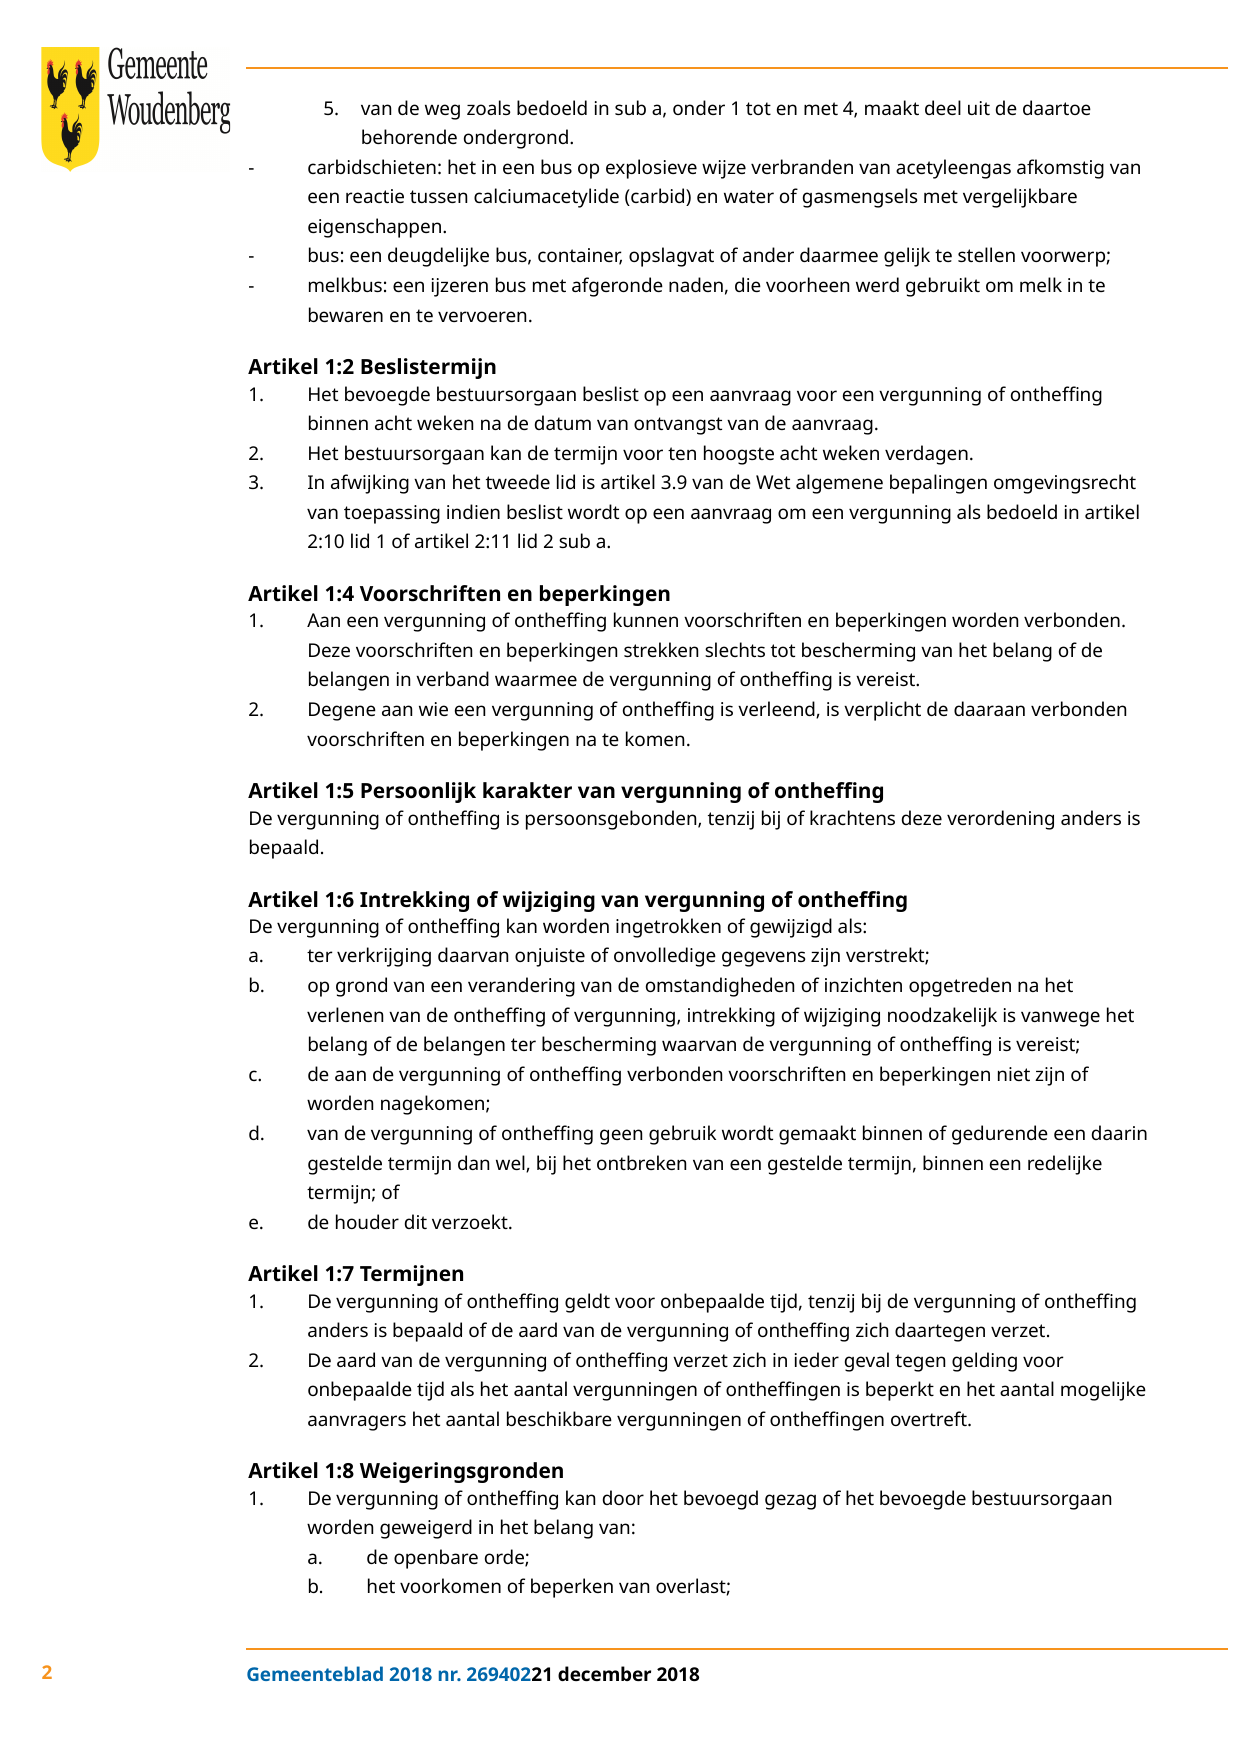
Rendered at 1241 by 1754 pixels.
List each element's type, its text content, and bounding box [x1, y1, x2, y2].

list ter verkrijging daarvan onjuiste of onvolledige gegevens zijn verstrekt; [248, 943, 1152, 968]
list de aan de vergunning of ontheffing verbonden voorschriften en beperkingen niet zijn of worden nagekomen; [248, 1061, 1152, 1116]
list Het bestuursorgaan kan de termijn voor ten hoogste acht weken verdagen. [248, 440, 1152, 466]
list van de vergunning of ontheffing geen gebruik wordt gemaakt binnen of gedurende een daarin gestelde termijn dan wel, bij het ontbreken van een gestelde termijn, binnen een redelijke termijn; of [248, 1120, 1152, 1205]
list De vergunning of ontheffing geldt voor onbepaalde tijd, tenzij bij de vergunning of ontheffing anders is bepaald of de aard van de vergunning of ontheffing zich daartegen verzet. [248, 1288, 1152, 1343]
list De vergunning of ontheffing kan door het bevoegd gezag of het bevoegde bestuursorgaan worden geweigerd in het belang van: [248, 1485, 1152, 1540]
text Artikel 1:5 Persoonlijk karakter van vergunning of ontheffing [248, 776, 1152, 805]
text De vergunning of ontheffing kan worden ingetrokken of gewijzigd als: [248, 913, 1152, 939]
list melkbus: een ijzeren bus met afgeronde naden, die voorheen werd gebruikt om melk in te bewaren en te vervoeren. [248, 272, 1152, 328]
list de houder dit verzoekt. [248, 1209, 1152, 1235]
list Degene aan wie een vergunning of ontheffing is verleend, is verplicht de daaraan verbonden voorschriften en beperkingen na te komen. [248, 696, 1152, 752]
list van de weg zoals bedoeld in sub a, onder 1 tot en met 4, maakt deel uit de daartoe behorende ondergrond. [323, 95, 1152, 150]
list De aard van de vergunning of ontheffing verzet zich in ieder geval tegen gelding voor onbepaalde tijd als het aantal vergunningen of ontheffingen is beperkt en het aantal mogelijke aanvragers het aantal beschikbare vergunningen of ontheffingen overtreft. [248, 1347, 1152, 1432]
list carbidschieten: het in een bus op explosieve wijze verbranden van acetyleengas afkomstig van een reactie tussen calciumacetylide (carbid) en water of gasmengsels met vergelijkbare eigenschappen. [248, 154, 1152, 239]
list bus: een deugdelijke bus, container, opslagvat of ander daarmee gelijk te stellen voorwerp; [248, 243, 1152, 268]
text Artikel 1:8 Weigeringsgronden [248, 1457, 1152, 1485]
list de openbare orde; [307, 1544, 1152, 1570]
text Artikel 1:2 Beslistermijn [248, 352, 1152, 381]
list In afwijking van het tweede lid is artikel 3.9 van de Wet algemene bepalingen omgevingsrecht van toepassing indien beslist wordt op een aanvraag om een vergunning als bedoeld in artikel 2:10 lid 1 of artikel 2:11 lid 2 sub a. [248, 469, 1152, 554]
list op grond van een verandering van de omstandigheden of inzichten opgetreden na het verlenen van de ontheffing of vergunning, intrekking of wijziging noodzakelijk is vanwege het belang of de belangen ter bescherming waarvan de vergunning of ontheffing is vereist; [248, 972, 1152, 1057]
text Artikel 1:4 Voorschriften en beperkingen [248, 579, 1152, 607]
text De vergunning of ontheffing is persoonsgebonden, tenzij bij of krachtens deze verordening anders is bepaald. [248, 805, 1152, 860]
picture [41, 47, 231, 172]
text Artikel 1:6 Intrekking of wijziging van vergunning of ontheffing [248, 885, 1152, 913]
list Aan een vergunning of ontheffing kunnen voorschriften en beperkingen worden verbonden. Deze voorschriften en beperkingen strekken slechts tot bescherming van het belang of de belangen in verband waarmee de vergunning of ontheffing is vereist. [248, 607, 1152, 692]
list Het bevoegde bestuursorgaan beslist op een aanvraag voor een vergunning of ontheffing binnen acht weken na de datum van ontvangst van de aanvraag. [248, 381, 1152, 436]
list het voorkomen of beperken van overlast; [307, 1574, 1152, 1599]
text Artikel 1:7 Termijnen [248, 1259, 1152, 1288]
